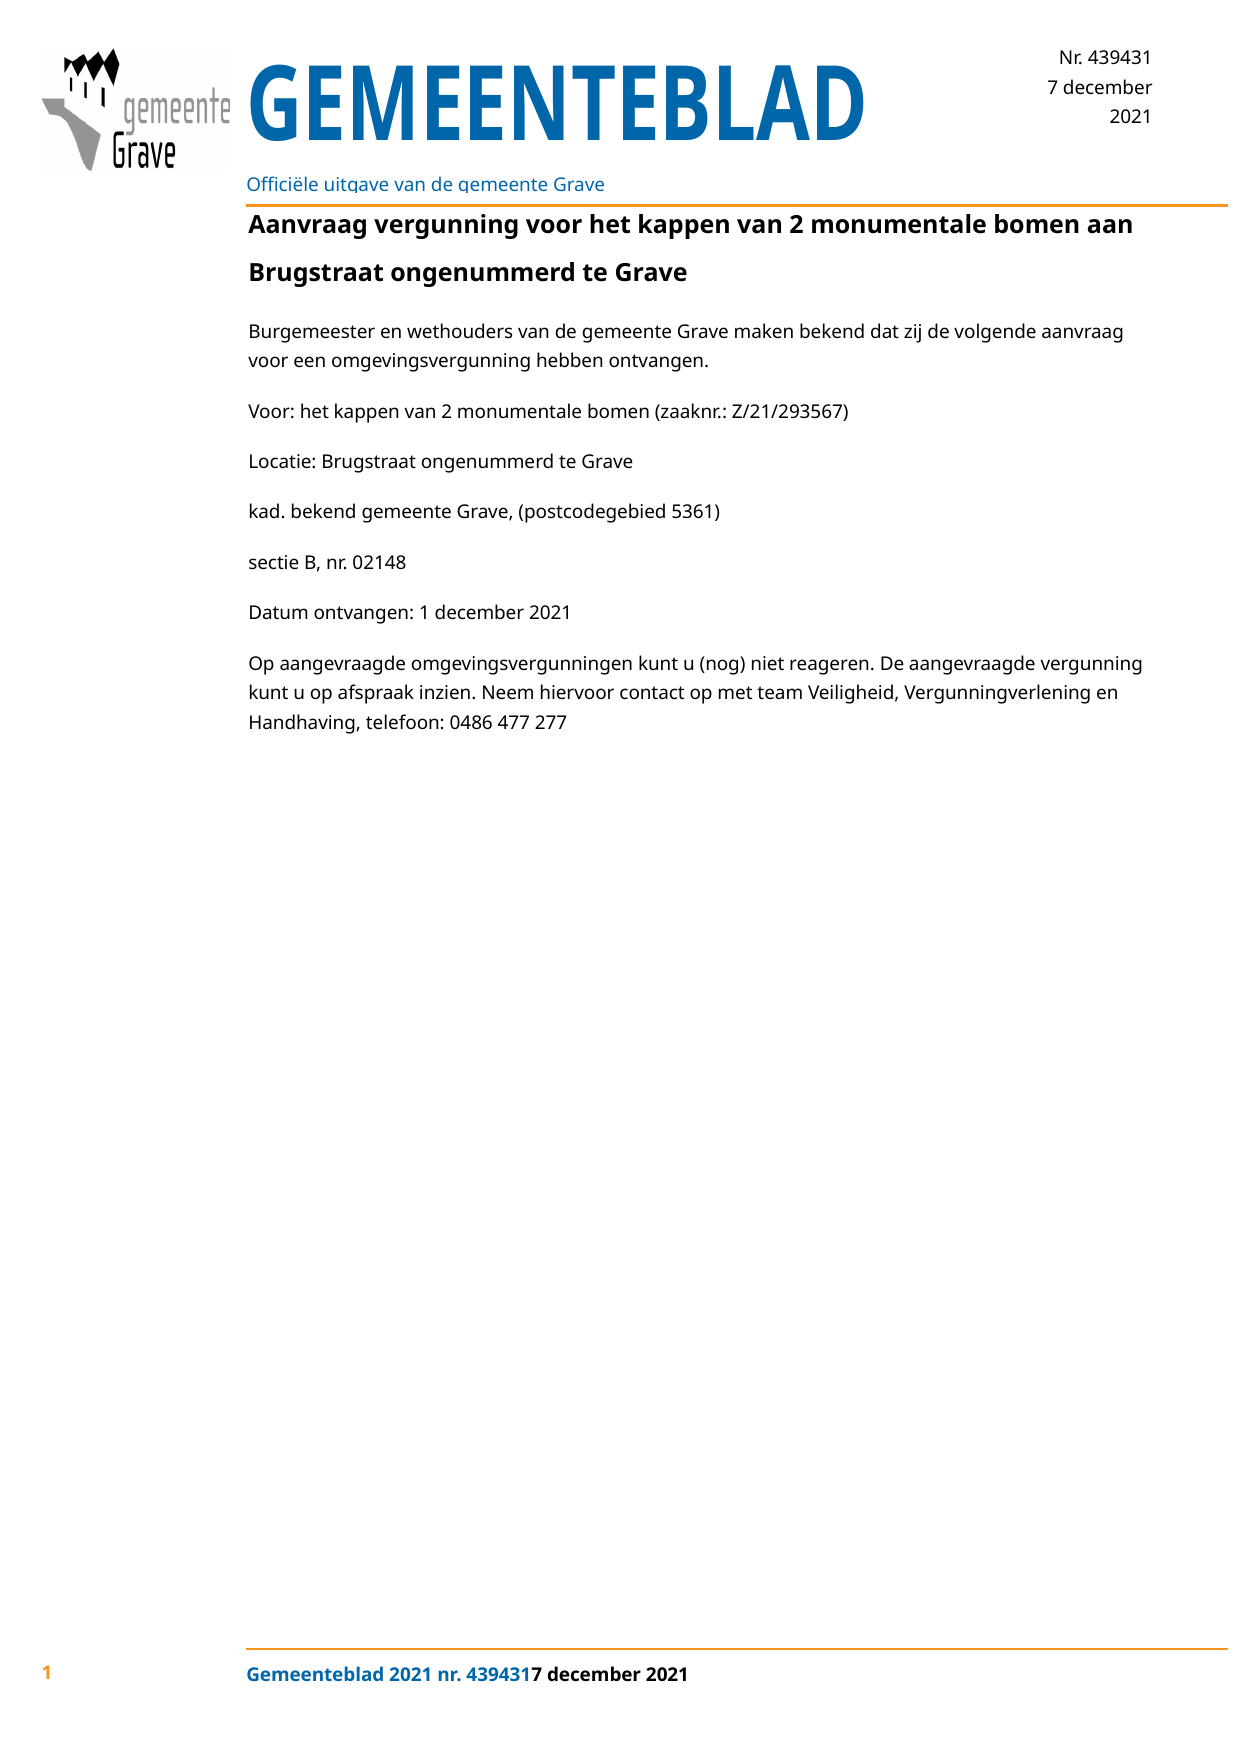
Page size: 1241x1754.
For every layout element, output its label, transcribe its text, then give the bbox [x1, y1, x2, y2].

text Locatie: Brugstraat ongenummerd te Grave [248, 448, 1152, 474]
text Aanvraag vergunning voor het kappen van 2 monumentale bomen aan Brugstraat ongenummerd te Grave [248, 207, 1152, 288]
picture [41, 47, 231, 172]
text Voor: het kappen van 2 monumentale bomen (zaaknr.: Z/21/293567) [248, 398, 1152, 424]
text Burgemeester en wethouders van de gemeente Grave maken bekend dat zij de volgende aanvraag voor een omgevingsvergunning hebben ontvangen. [248, 318, 1152, 373]
text sectie B, nr. 02148 [248, 549, 1152, 575]
text kad. bekend gemeente Grave, (postcodegebied 5361) [248, 499, 1152, 524]
text Datum ontvangen: 1 december 2021 [248, 599, 1152, 625]
text Op aangevraagde omgevingsvergunningen kunt u (nog) niet reageren. De aangevraagde vergunning kunt u op afspraak inzien. Neem hiervoor contact op met team Veiligheid, Vergunningverlening en Handhaving, telefoon: 0486 477 277 [248, 650, 1152, 735]
